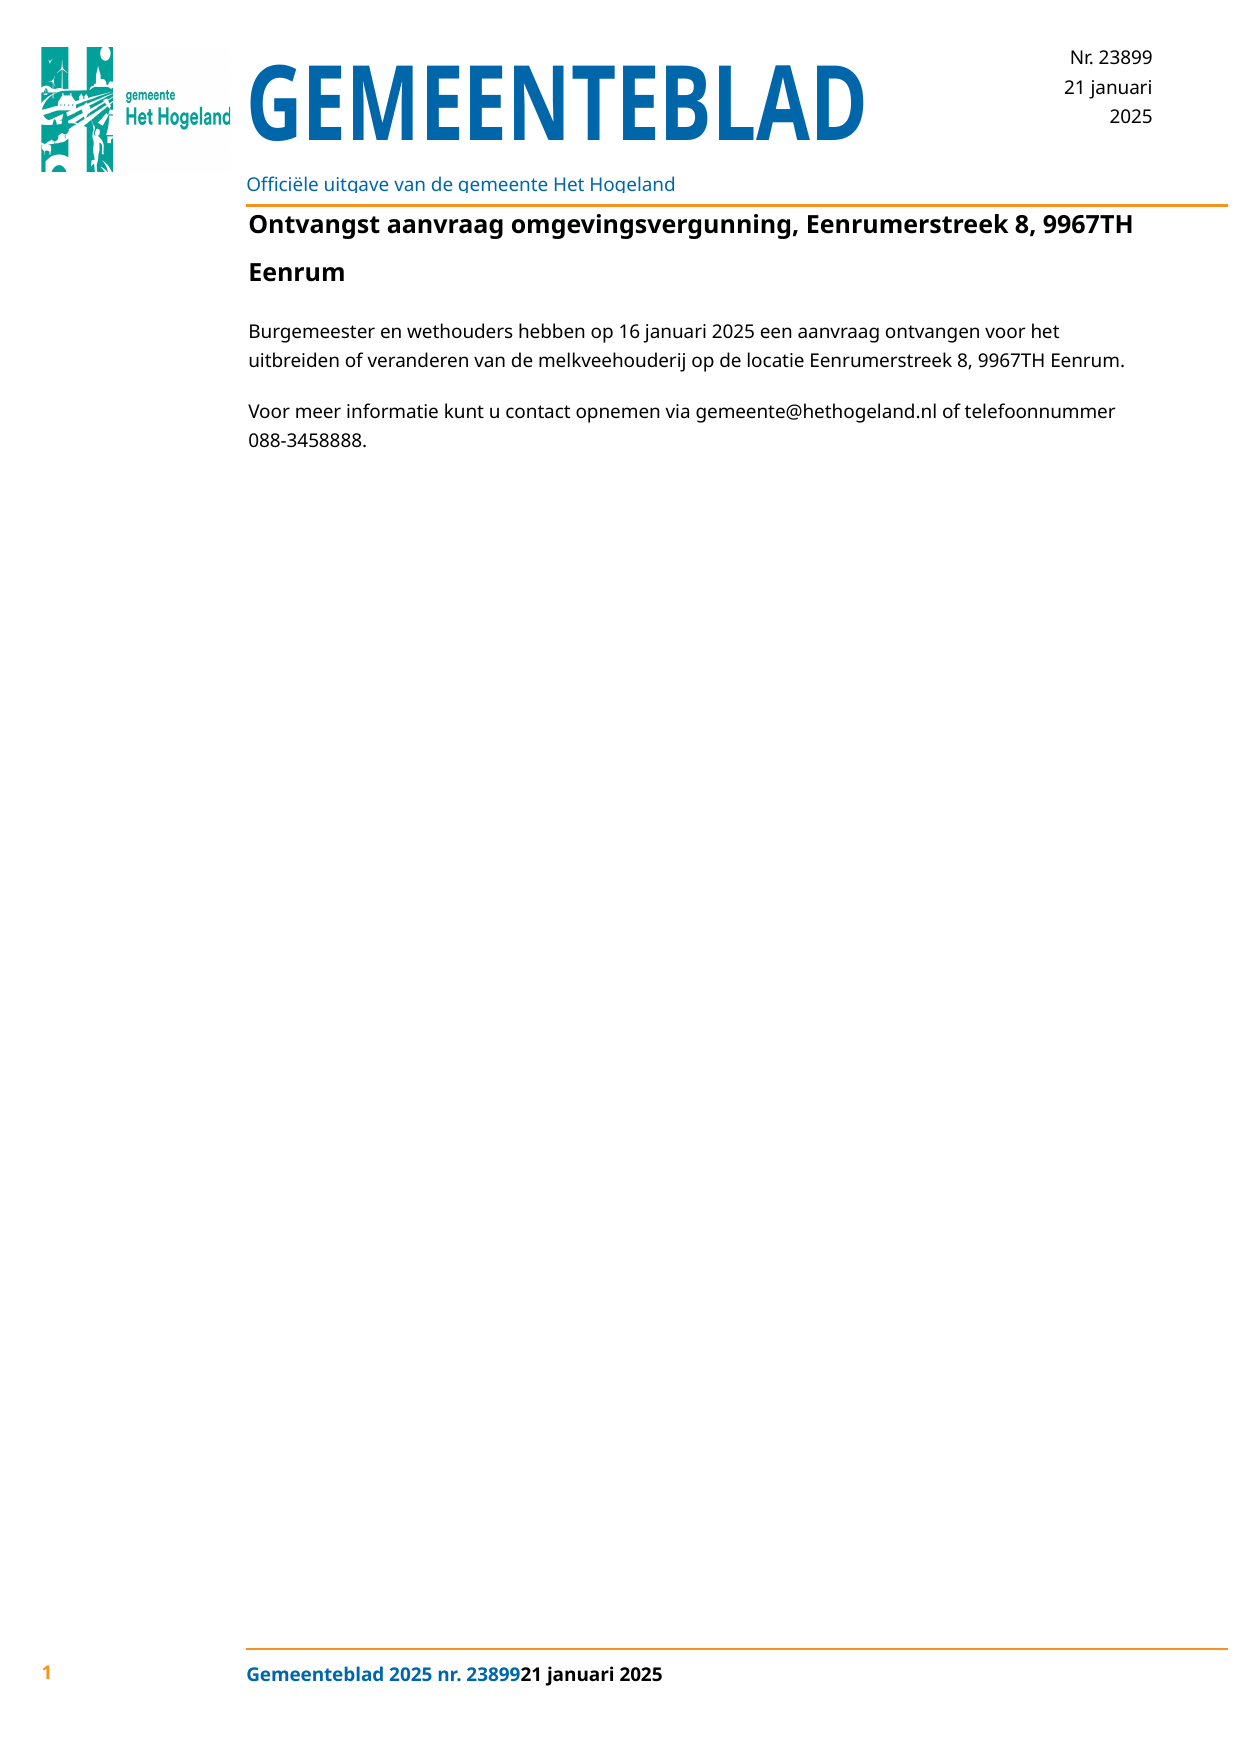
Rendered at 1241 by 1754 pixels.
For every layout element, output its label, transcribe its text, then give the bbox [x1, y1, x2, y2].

text Voor meer informatie kunt u contact opnemen via gemeente@hethogeland.nl of telefoonnummer 088-3458888. [248, 398, 1152, 453]
text Burgemeester en wethouders hebben op 16 januari 2025 een aanvraag ontvangen voor het uitbreiden of veranderen van de melkveehouderij op de locatie Eenrumerstreek 8, 9967TH Eenrum. [248, 318, 1152, 373]
picture [41, 47, 231, 172]
text Ontvangst aanvraag omgevingsvergunning, Eenrumerstreek 8, 9967TH Eenrum [248, 207, 1152, 288]
